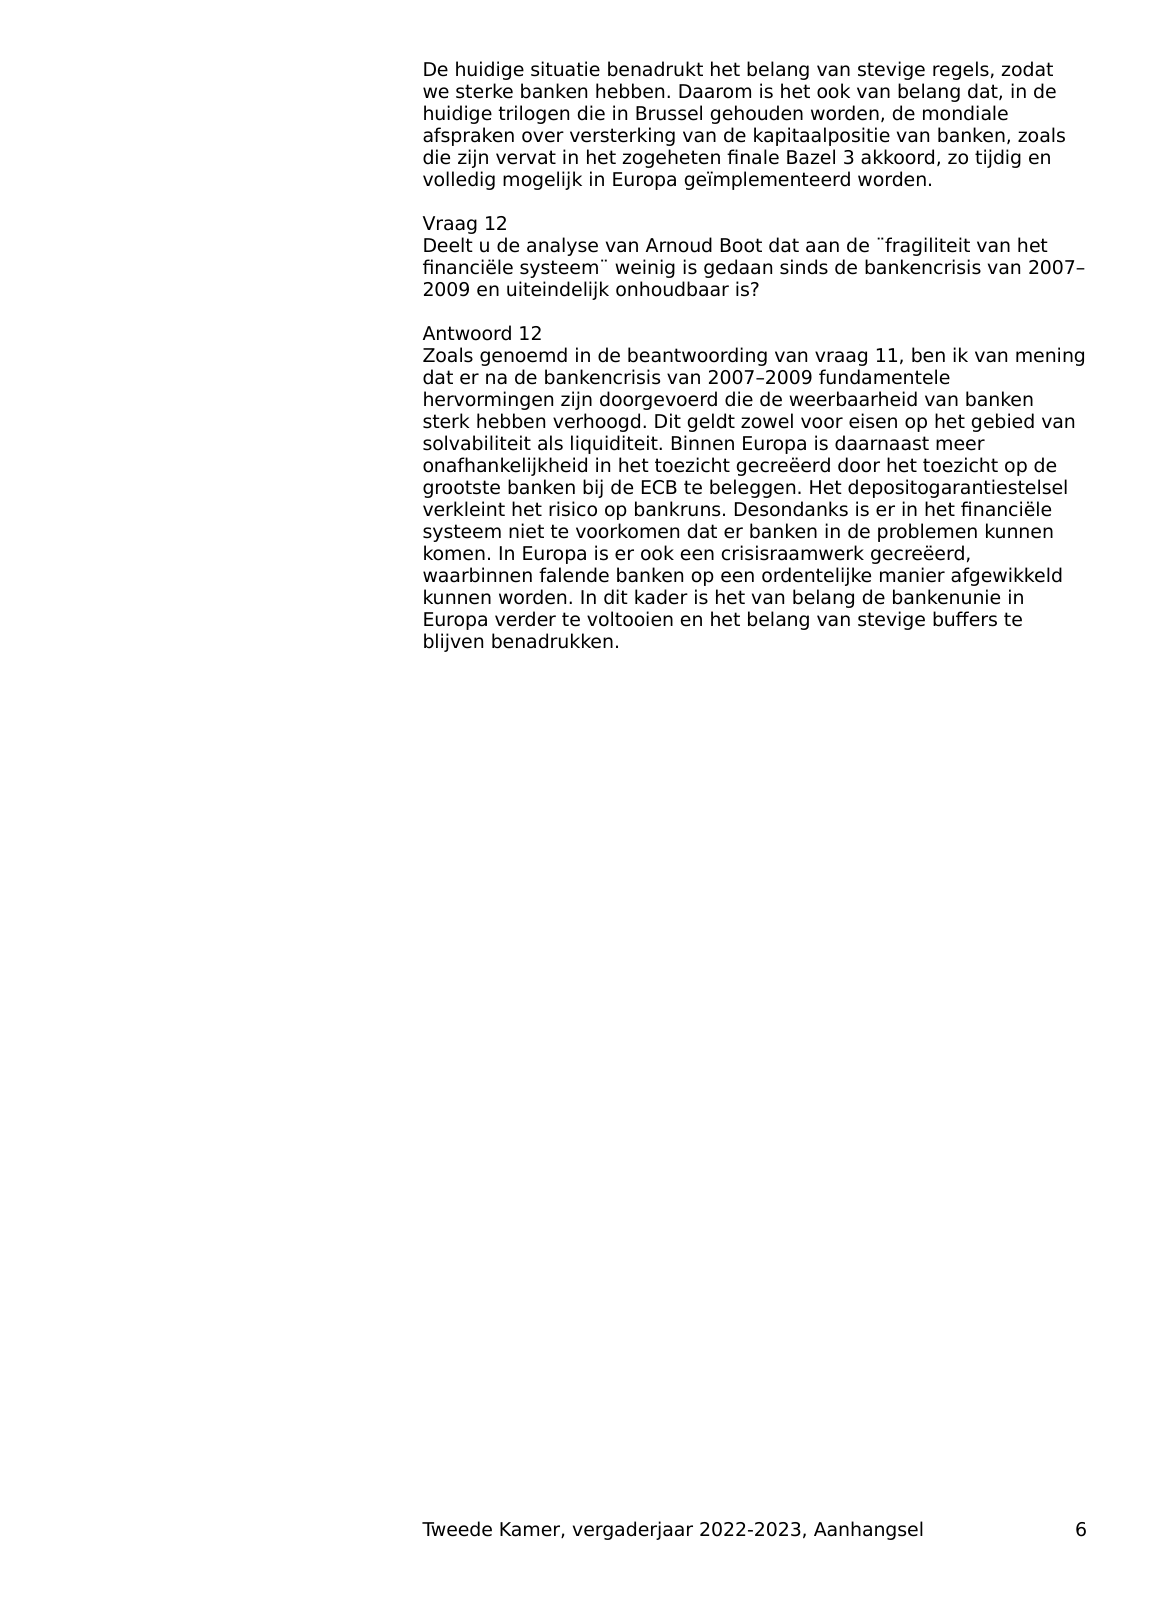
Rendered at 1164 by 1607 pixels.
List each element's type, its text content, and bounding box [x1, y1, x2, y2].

text Antwoord 12 [422, 323, 1087, 345]
text Vraag 12 [422, 213, 1087, 235]
text De huidige situatie benadrukt het belang van stevige regels, zodat we sterke banken hebben. Daarom is het ook van belang dat, in de huidige trilogen die in Brussel gehouden worden, de mondiale afspraken over versterking van de kapitaalpositie van banken, zoals die zijn vervat in het zogeheten finale Bazel 3 akkoord, zo tijdig en volledig mogelijk in Europa geïmplementeerd worden. [422, 59, 1087, 191]
text Deelt u de analyse van Arnoud Boot dat aan de ¨fragiliteit van het financiële systeem¨ weinig is gedaan sinds de bankencrisis van 2007–2009 en uiteindelijk onhoudbaar is? [422, 235, 1087, 301]
text Zoals genoemd in de beantwoording van vraag 11, ben ik van mening dat er na de bankencrisis van 2007–2009 fundamentele hervormingen zijn doorgevoerd die de weerbaarheid van banken sterk hebben verhoogd. Dit geldt zowel voor eisen op het gebied van solvabiliteit als liquiditeit. Binnen Europa is daarnaast meer onafhankelijkheid in het toezicht gecreëerd door het toezicht op de grootste banken bij de ECB te beleggen. Het depositogarantiestelsel verkleint het risico op bankruns. Desondanks is er in het financiële systeem niet te voorkomen dat er banken in de problemen kunnen komen. In Europa is er ook een crisisraamwerk gecreëerd, waarbinnen falende banken op een ordentelijke manier afgewikkeld kunnen worden. In dit kader is het van belang de bankenunie in Europa verder te voltooien en het belang van stevige buffers te blijven benadrukken. [422, 345, 1087, 653]
